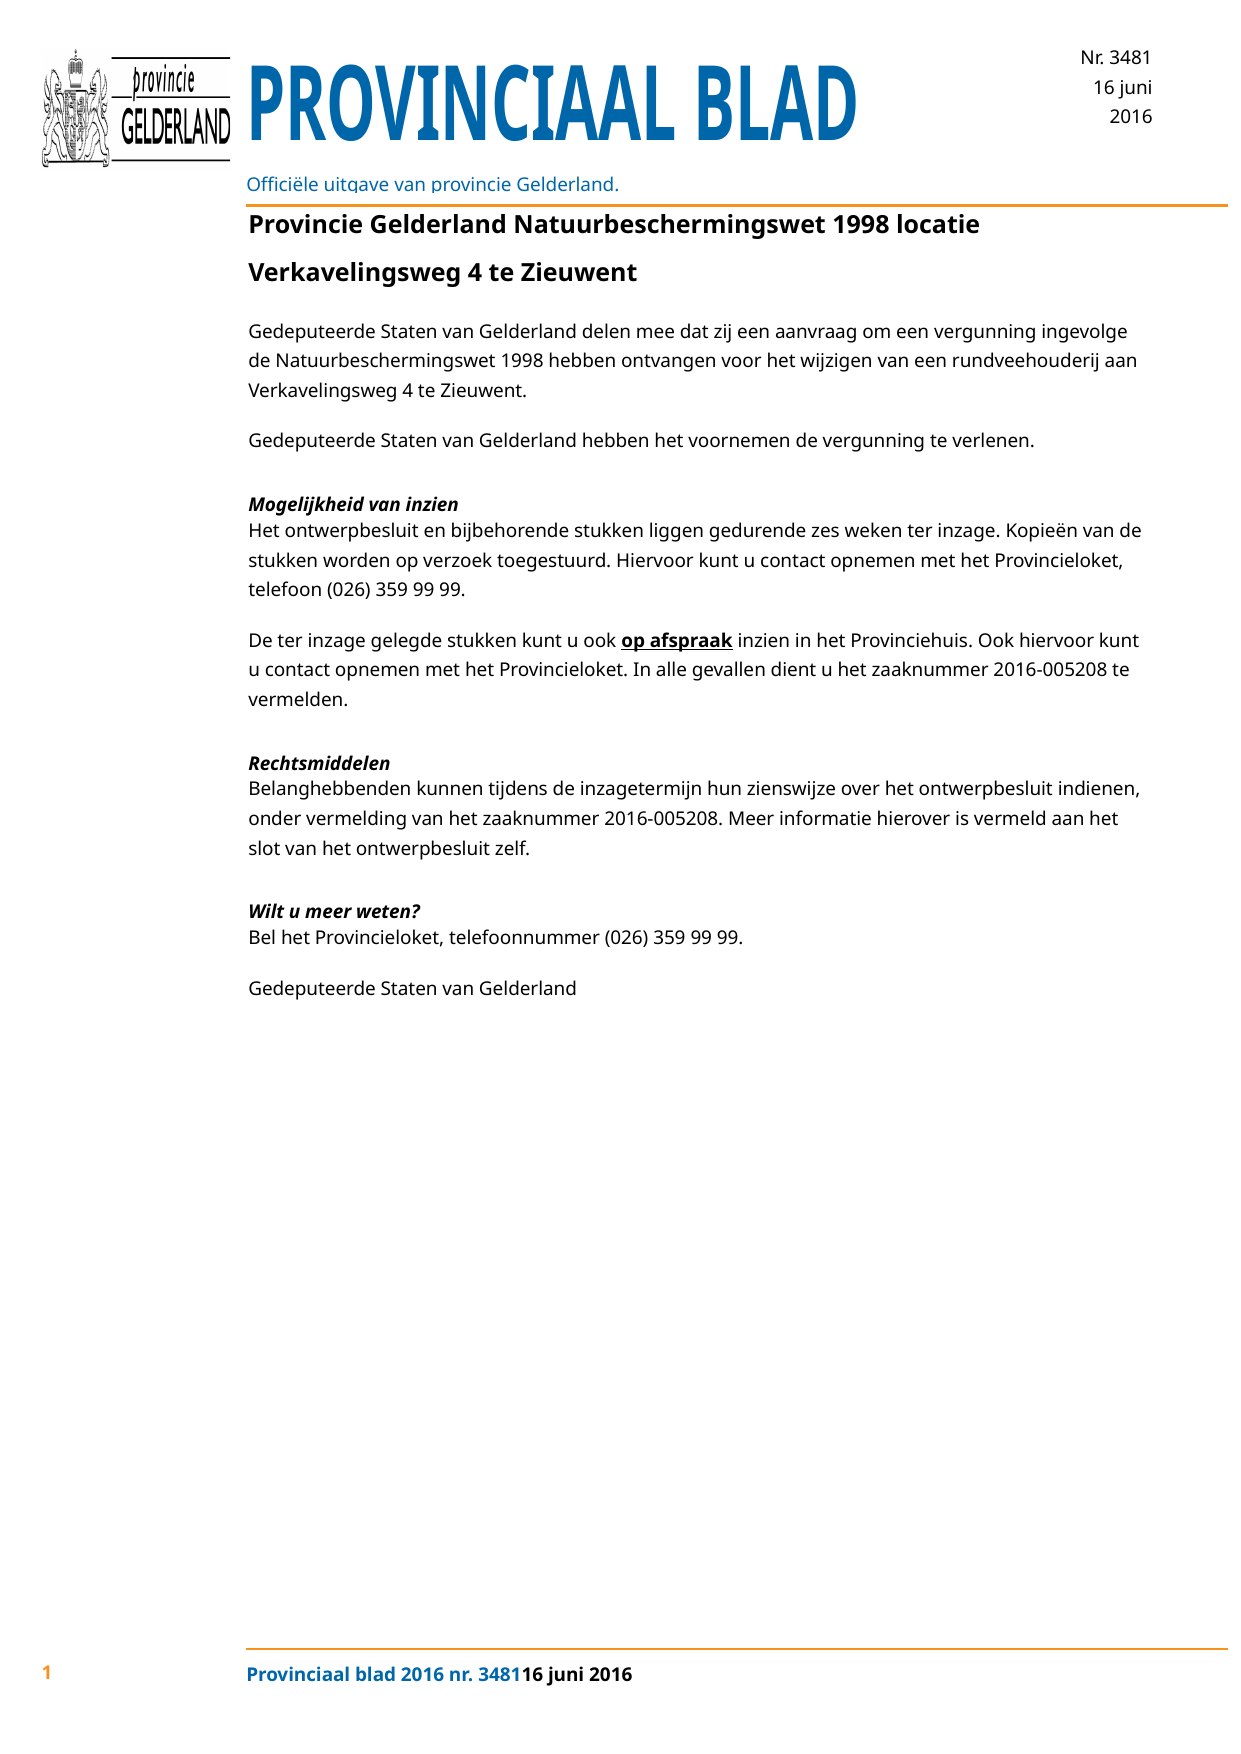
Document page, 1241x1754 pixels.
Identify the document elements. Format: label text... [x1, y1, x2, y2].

text De ter inzage gelegde stukken kunt u ook op afspraak inzien in het Provinciehuis. Ook hiervoor kunt u contact opnemen met het Provincieloket. In alle gevallen dient u het zaaknummer 2016-005208 te vermelden. [248, 627, 1152, 712]
text Gedeputeerde Staten van Gelderland hebben het voornemen de vergunning te verlenen. [248, 427, 1152, 453]
text Wilt u meer weten? [248, 899, 1152, 924]
text Mogelijkheid van inzien [248, 491, 1152, 517]
text Het ontwerpbesluit en bijbehorende stukken liggen gedurende zes weken ter inzage. Kopieën van de stukken worden op verzoek toegestuurd. Hiervoor kunt u contact opnemen met het Provincieloket, telefoon (026) 359 99 99. [248, 517, 1152, 602]
picture [41, 47, 231, 172]
text Belanghebbenden kunnen tijdens de inzagetermijn hun zienswijze over het ontwerpbesluit indienen, onder vermelding van het zaaknummer 2016-005208. Meer informatie hierover is vermeld aan het slot van het ontwerpbesluit zelf. [248, 776, 1152, 861]
text Gedeputeerde Staten van Gelderland delen mee dat zij een aanvraag om een vergunning ingevolge de Natuurbeschermingswet 1998 hebben ontvangen voor het wijzigen van een rundveehouderij aan Verkavelingsweg 4 te Zieuwent. [248, 318, 1152, 403]
text Bel het Provincieloket, telefoonnummer (026) 359 99 99. [248, 924, 1152, 950]
text Rechtsmiddelen [248, 750, 1152, 776]
text Provincie Gelderland Natuurbeschermingswet 1998 locatie Verkavelingsweg 4 te Zieuwent [248, 207, 1152, 288]
text Gedeputeerde Staten van Gelderland [248, 975, 1152, 1001]
